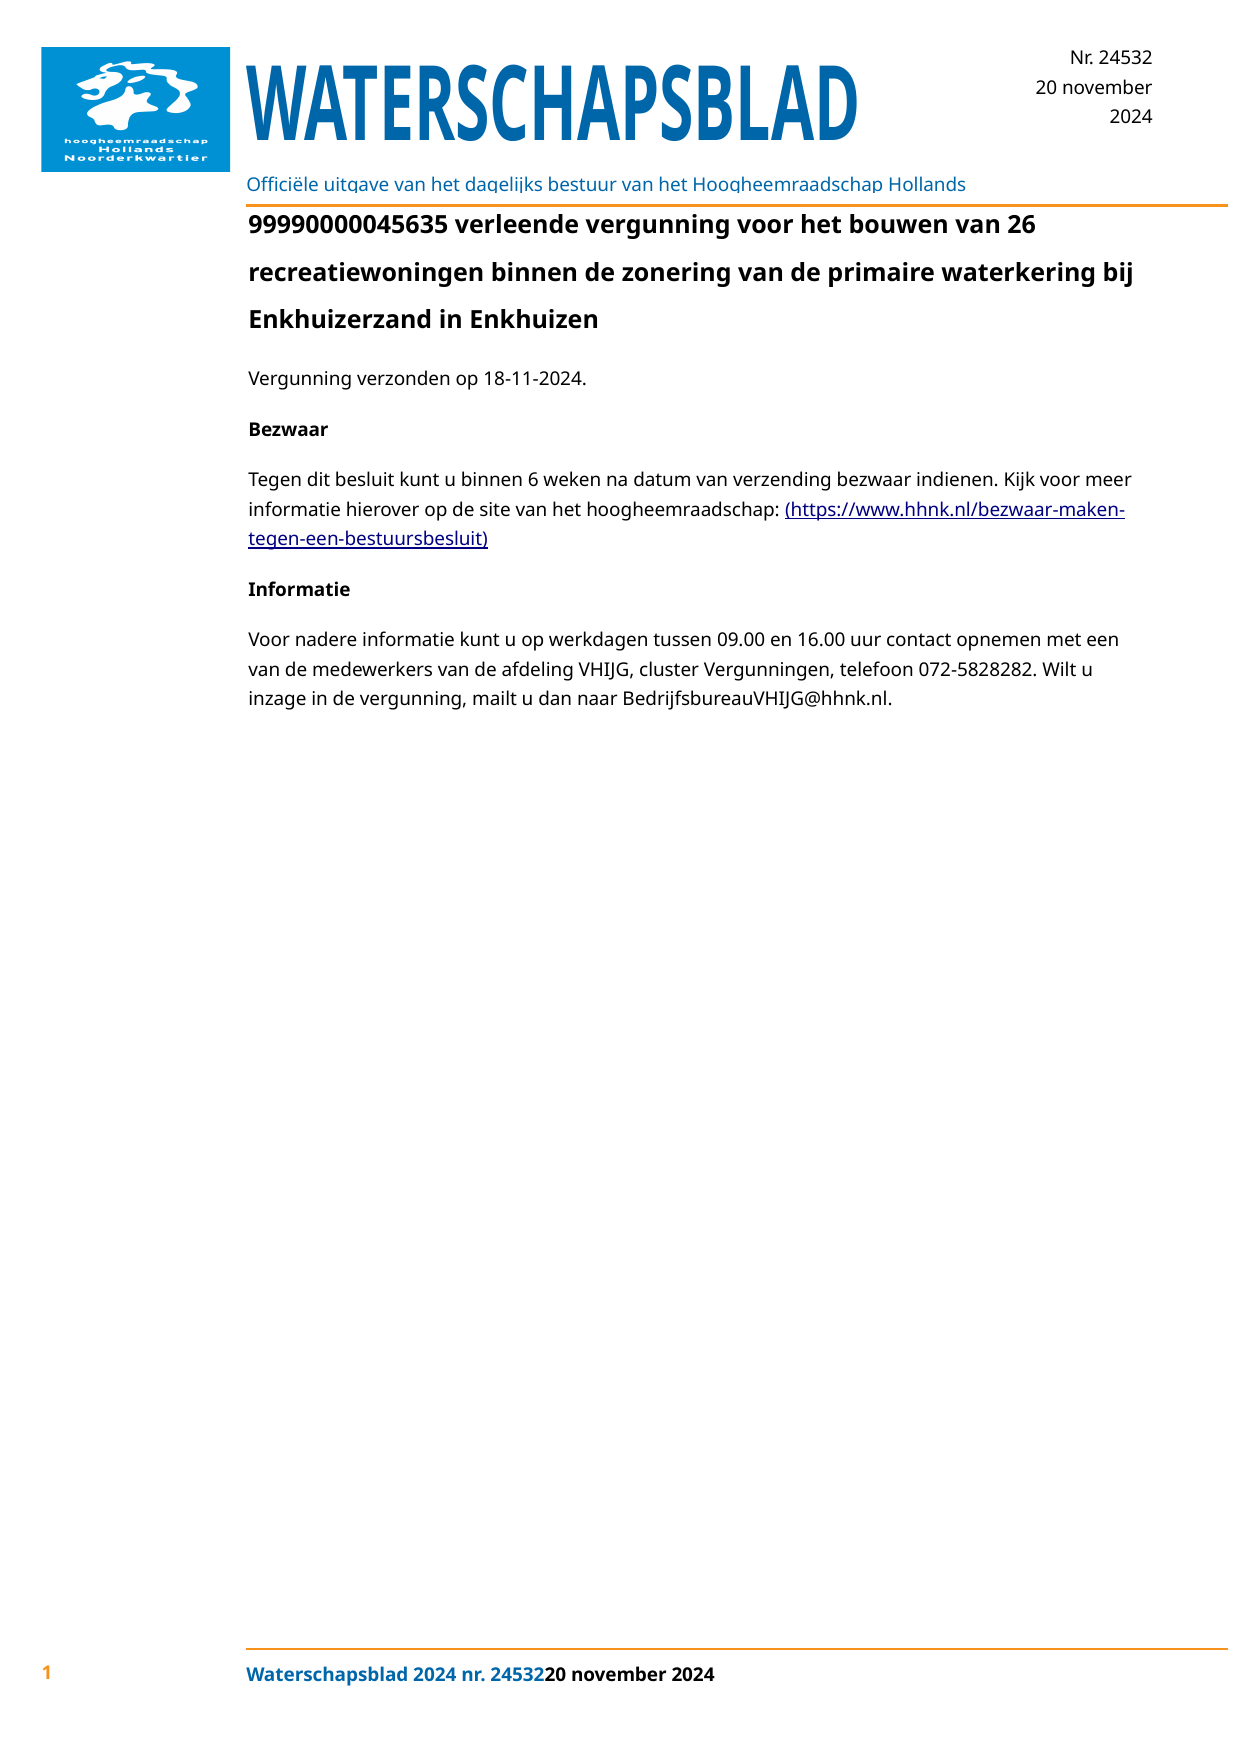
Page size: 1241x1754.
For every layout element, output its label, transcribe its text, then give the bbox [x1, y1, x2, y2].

picture [78, 64, 122, 99]
text Bezwaar [248, 416, 1152, 442]
text Vergunning verzonden op 18-11-2024. [248, 366, 1152, 391]
text Informatie [248, 576, 1152, 602]
picture [118, 62, 197, 112]
picture [88, 87, 157, 130]
picture [129, 76, 144, 82]
text Tegen dit besluit kunt u binnen 6 weken na datum van verzending bezwaar indienen. Kijk voor meer informatie hierover op de site van het hoogheemraadschap: (https://www.hhnk.nl/bezwaar-maken-tegen-een-bestuursbesluit) [248, 466, 1152, 551]
text 99990000045635 verleende vergunning voor het bouwen van 26 recreatiewoningen binnen de zonering van de primaire waterkering bij Enkhuizerzand in Enkhuizen [248, 207, 1152, 336]
text Voor nadere informatie kunt u op werkdagen tussen 09.00 en 16.00 uur contact opnemen met een van de medewerkers van de afdeling VHIJG, cluster Vergunningen, telefoon 072-5828282. Wilt u inzage in de vergunning, mailt u dan naar BedrijfsbureauVHIJG@hhnk.nl. [248, 626, 1152, 711]
